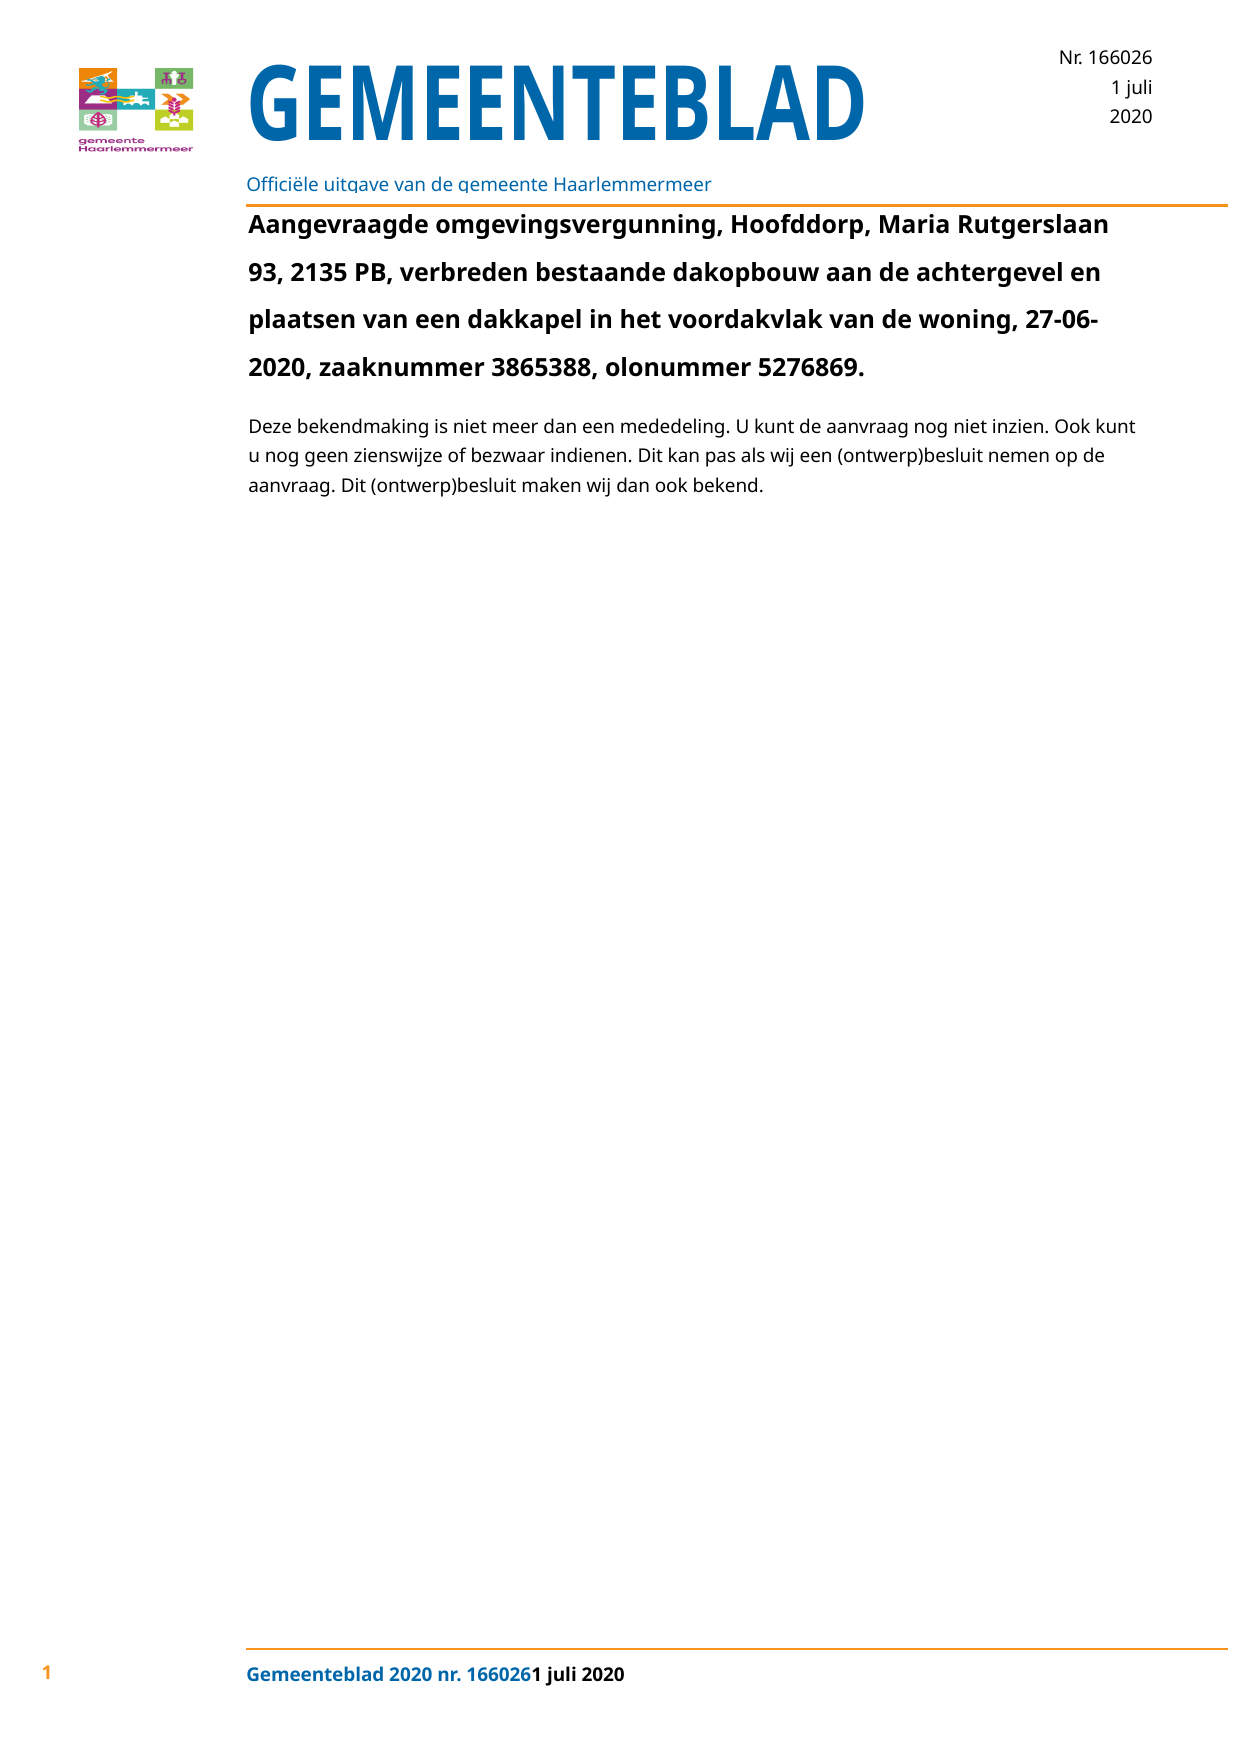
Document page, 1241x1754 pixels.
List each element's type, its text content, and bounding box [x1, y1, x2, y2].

picture [41, 47, 231, 172]
text Aangevraagde omgevingsvergunning, Hoofddorp, Maria Rutgerslaan 93, 2135 PB, verbreden bestaande dakopbouw aan de achtergevel en plaatsen van een dakkapel in het voordakvlak van de woning, 27-06-2020, zaaknummer 3865388, olonummer 5276869. [248, 207, 1152, 384]
text Deze bekendmaking is niet meer dan een mededeling. U kunt de aanvraag nog niet inzien. Ook kunt u nog geen zienswijze of bezwaar indienen. Dit kan pas als wij een (ontwerp)besluit nemen op de aanvraag. Dit (ontwerp)besluit maken wij dan ook bekend. [248, 413, 1152, 498]
